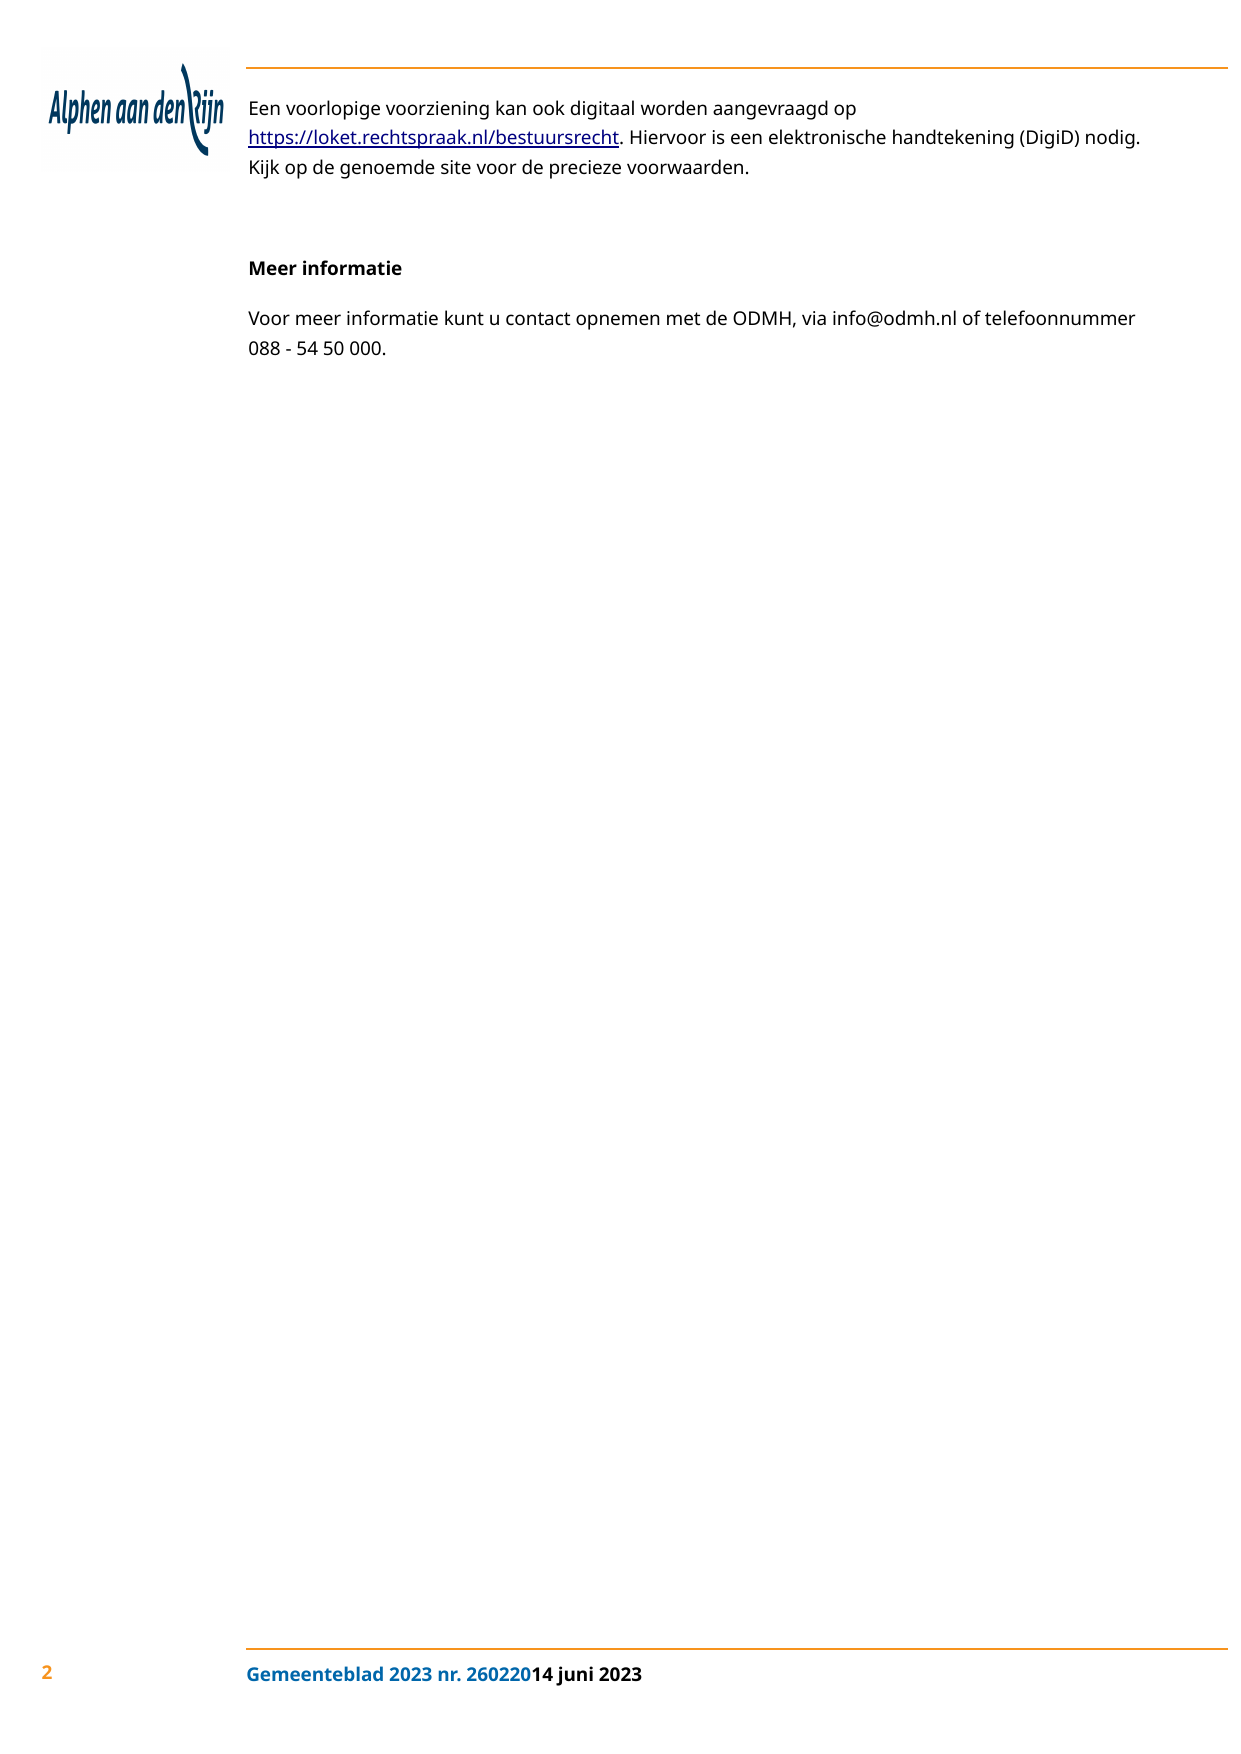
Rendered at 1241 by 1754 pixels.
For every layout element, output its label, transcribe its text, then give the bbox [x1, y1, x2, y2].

text Meer informatie [248, 255, 1152, 281]
text Voor meer informatie kunt u contact opnemen met de ODMH, via info@odmh.nl of telefoonnummer 088 - 54 50 000. [248, 305, 1152, 361]
picture [41, 47, 231, 172]
text Een voorlopige voorziening kan ook digitaal worden aangevraagd op https://loket.rechtspraak.nl/bestuursrecht. Hiervoor is een elektronische handtekening (DigiD) nodig. Kijk op de genoemde site voor de precieze voorwaarden. [248, 95, 1152, 180]
